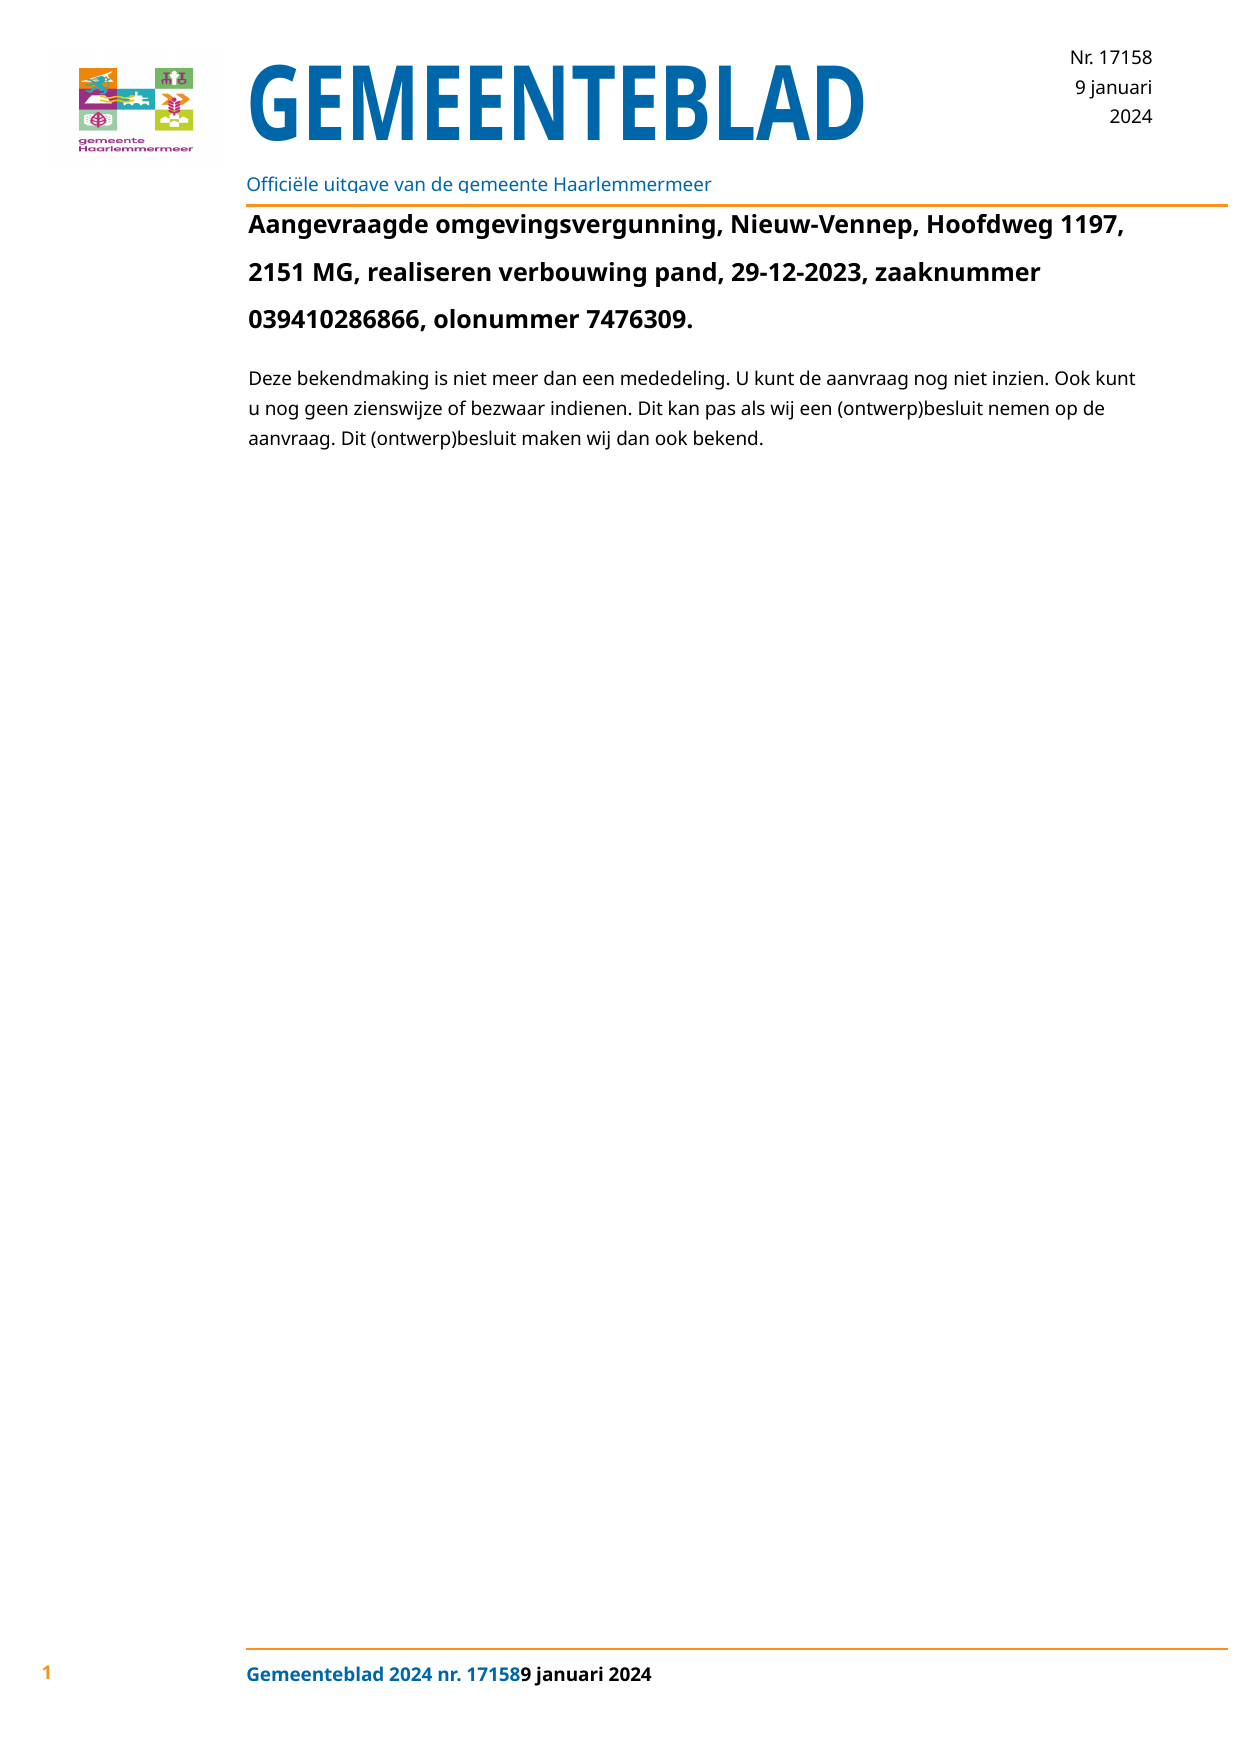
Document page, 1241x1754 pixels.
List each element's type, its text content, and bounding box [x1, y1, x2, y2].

text Deze bekendmaking is niet meer dan een mededeling. U kunt de aanvraag nog niet inzien. Ook kunt u nog geen zienswijze of bezwaar indienen. Dit kan pas als wij een (ontwerp)besluit nemen op de aanvraag. Dit (ontwerp)besluit maken wij dan ook bekend. [248, 366, 1152, 450]
text Aangevraagde omgevingsvergunning, Nieuw-Vennep, Hoofdweg 1197, 2151 MG, realiseren verbouwing pand, 29-12-2023, zaaknummer 039410286866, olonummer 7476309. [248, 207, 1152, 336]
picture [41, 47, 231, 172]
